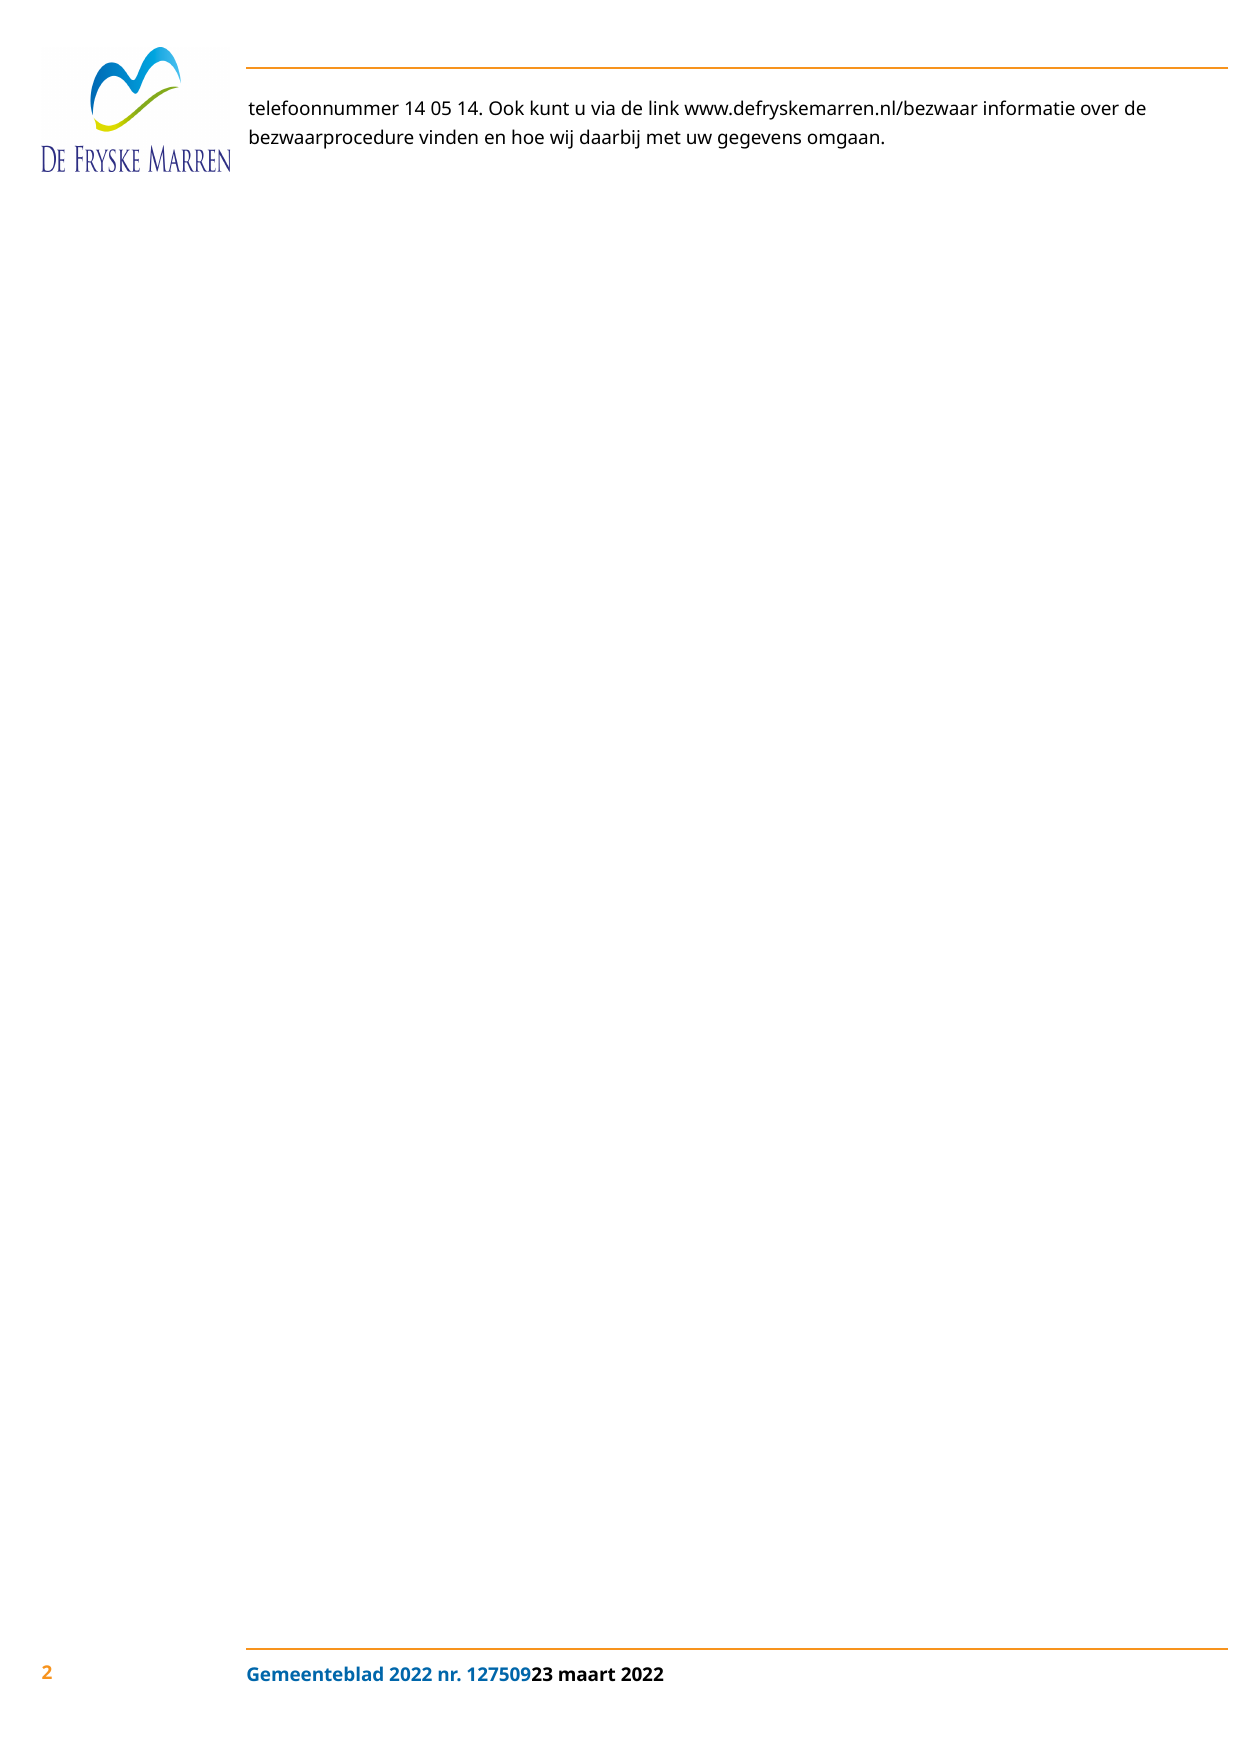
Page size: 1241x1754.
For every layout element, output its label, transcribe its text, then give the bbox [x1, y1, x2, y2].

picture [41, 47, 231, 172]
text telefoonnummer 14 05 14. Ook kunt u via de link www.defryskemarren.nl/bezwaar informatie over de bezwaarprocedure vinden en hoe wij daarbij met uw gegevens omgaan. [248, 95, 1152, 150]
